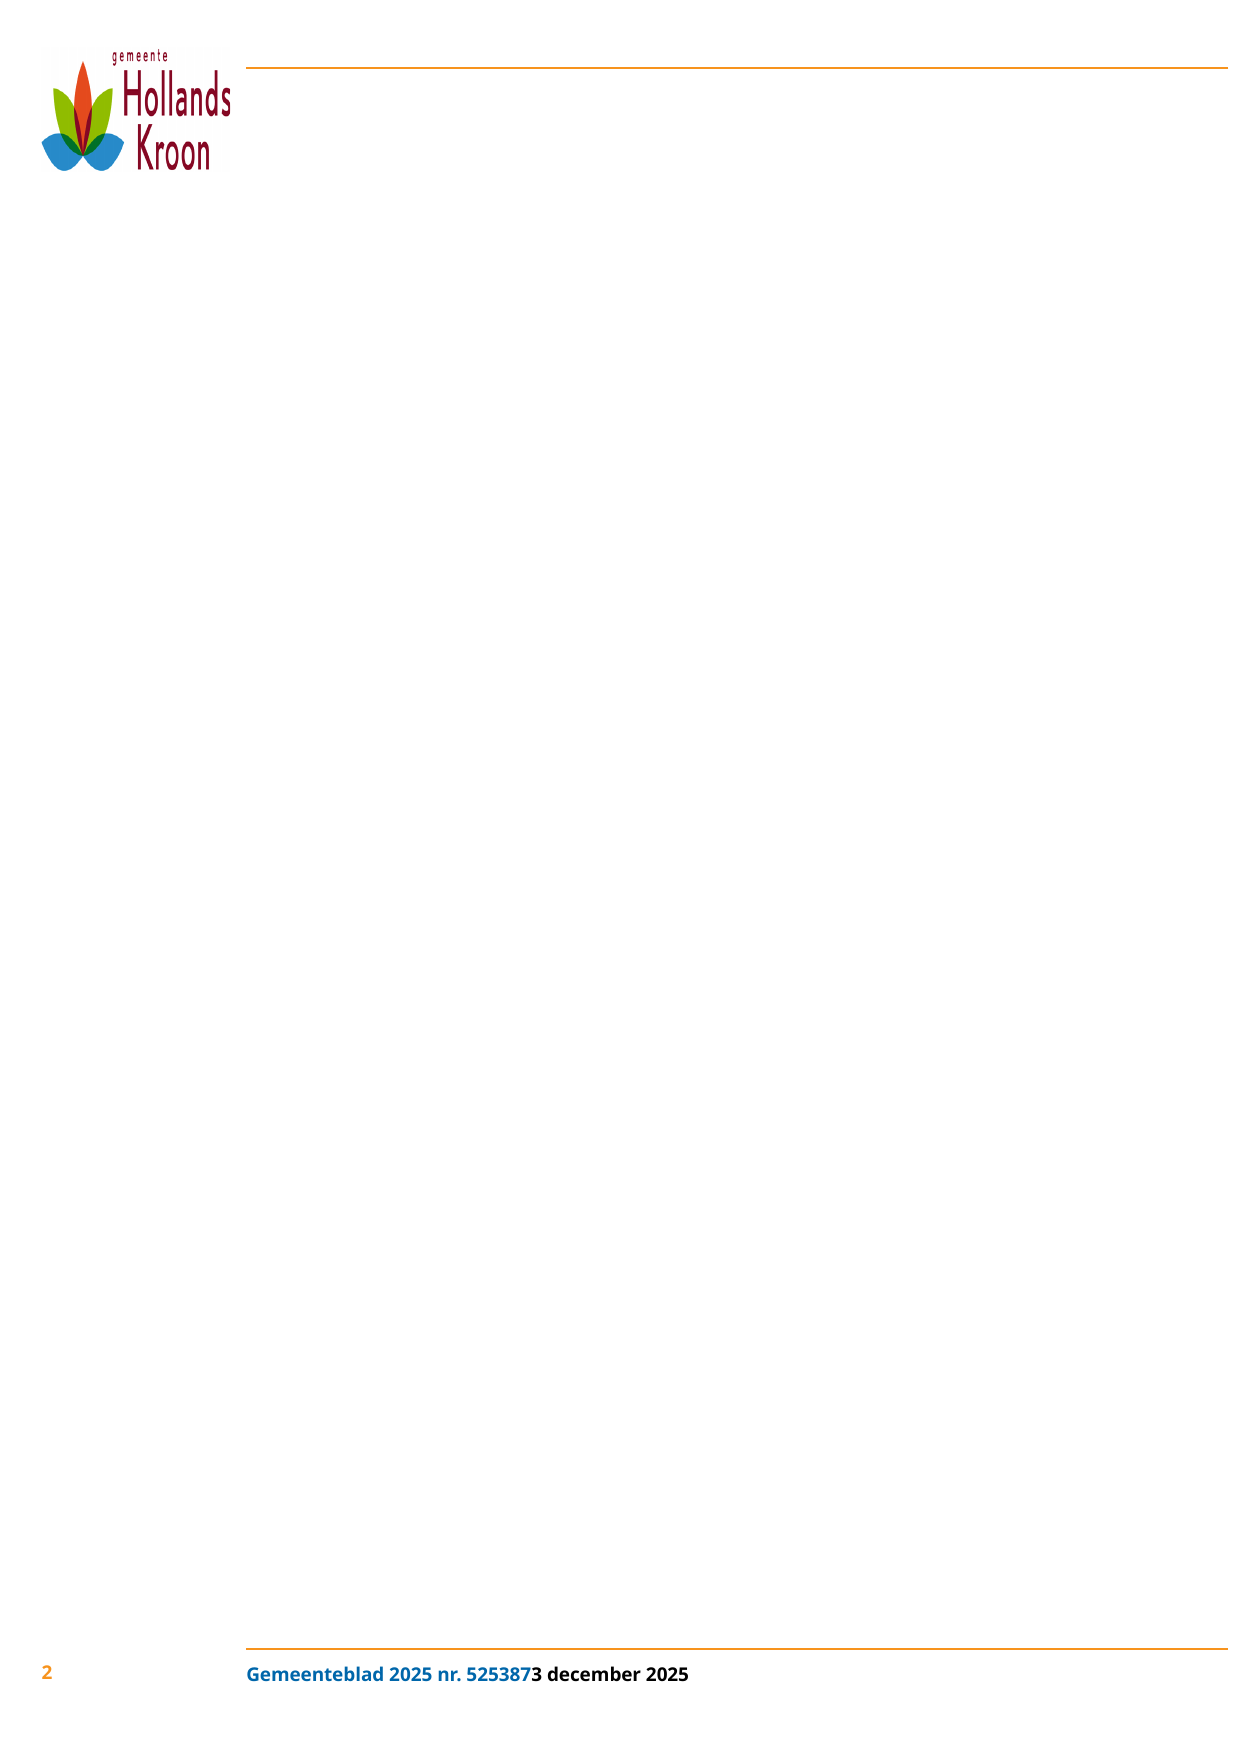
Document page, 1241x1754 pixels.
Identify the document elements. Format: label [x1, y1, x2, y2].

picture [41, 47, 231, 172]
